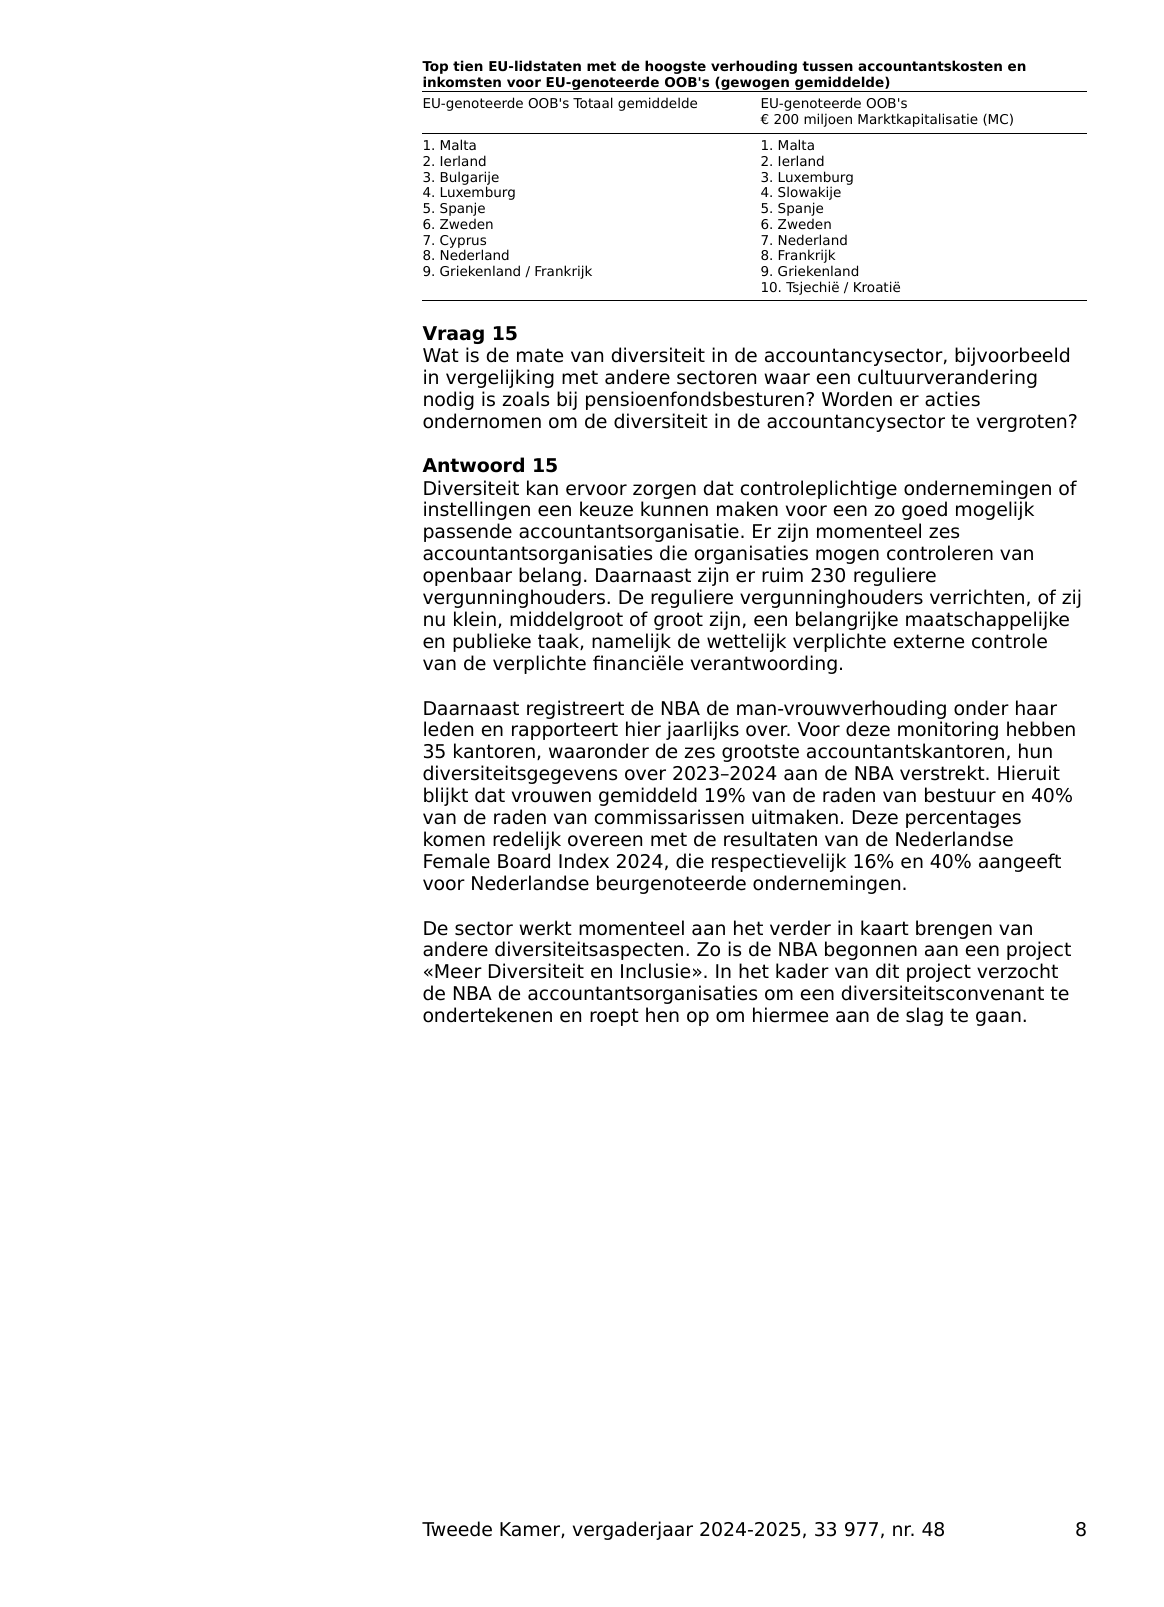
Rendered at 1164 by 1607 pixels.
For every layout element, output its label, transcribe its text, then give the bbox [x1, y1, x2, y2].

table_cell 10. Tsjechië / Kroatië [754, 280, 1087, 300]
table_cell [422, 280, 754, 300]
table_cell 7. Nederland [754, 233, 1087, 248]
table_cell 3. Luxemburg [754, 170, 1087, 185]
text Wat is de mate van diversiteit in de accountancysector, bijvoorbeeld in vergelijking met andere sectoren waar een cultuurverandering nodig is zoals bij pensioenfondsbesturen? Worden er acties ondernomen om de diversiteit in de accountancysector te vergroten? [422, 345, 1087, 433]
table_cell 5. Spanje [754, 201, 1087, 217]
text Daarnaast registreert de NBA de man-vrouwverhouding onder haar leden en rapporteert hier jaarlijks over. Voor deze monitoring hebben 35 kantoren, waaronder de zes grootste accountantskantoren, hun diversiteitsgegevens over 2023–2024 aan de NBA verstrekt. Hieruit blijkt dat vrouwen gemiddeld 19% van de raden van bestuur en 40% van de raden van commissarissen uitmaken. Deze percentages komen redelijk overeen met de resultaten van de Nederlandse Female Board Index 2024, die respectievelijk 16% en 40% aangeeft voor Nederlandse beurgenoteerde ondernemingen. [422, 697, 1087, 895]
table_cell EU-genoteerde OOB's € 200 miljoen Marktkapitalisatie (MC) [754, 92, 1087, 132]
text De sector werkt momenteel aan het verder in kaart brengen van andere diversiteitsaspecten. Zo is de NBA begonnen aan een project «Meer Diversiteit en Inclusie». In het kader van dit project verzocht de NBA de accountantsorganisaties om een diversiteitsconvenant te ondertekenen en roept hen op om hiermee aan de slag te gaan. [422, 917, 1087, 1027]
text Antwoord 15 [422, 455, 1087, 477]
table_cell 3. Bulgarije [422, 170, 754, 185]
table_cell 1. Malta [754, 134, 1087, 154]
table_cell 2. Ierland [754, 154, 1087, 169]
table_cell EU-genoteerde OOB's Totaal gemiddelde [422, 92, 754, 132]
table_cell 6. Zweden [754, 217, 1087, 232]
table_cell 8. Nederland [422, 248, 754, 264]
table_header Top tien EU-lidstaten met de hoogste verhouding tussen accountantskosten en inkomsten voor EU-genoteerde OOB's (gewogen gemiddelde) [422, 59, 1087, 91]
table_cell 2. Ierland [422, 154, 754, 169]
table_cell 9. Griekenland [754, 264, 1087, 280]
text Vraag 15 [422, 323, 1087, 345]
table_cell 4. Slowakije [754, 185, 1087, 201]
table_cell 1. Malta [422, 134, 754, 154]
table_cell 8. Frankrijk [754, 248, 1087, 264]
table_cell 7. Cyprus [422, 233, 754, 248]
table_cell 9. Griekenland / Frankrijk [422, 264, 754, 280]
table_cell 5. Spanje [422, 201, 754, 217]
table_cell 6. Zweden [422, 217, 754, 232]
table_cell 4. Luxemburg [422, 185, 754, 201]
text Diversiteit kan ervoor zorgen dat controleplichtige ondernemingen of instellingen een keuze kunnen maken voor een zo goed mogelijk passende accountantsorganisatie. Er zijn momenteel zes accountantsorganisaties die organisaties mogen controleren van openbaar belang. Daarnaast zijn er ruim 230 reguliere vergunninghouders. De reguliere vergunninghouders verrichten, of zij nu klein, middelgroot of groot zijn, een belangrijke maatschappelijke en publieke taak, namelijk de wettelijk verplichte externe controle van de verplichte financiële verantwoording. [422, 477, 1087, 675]
